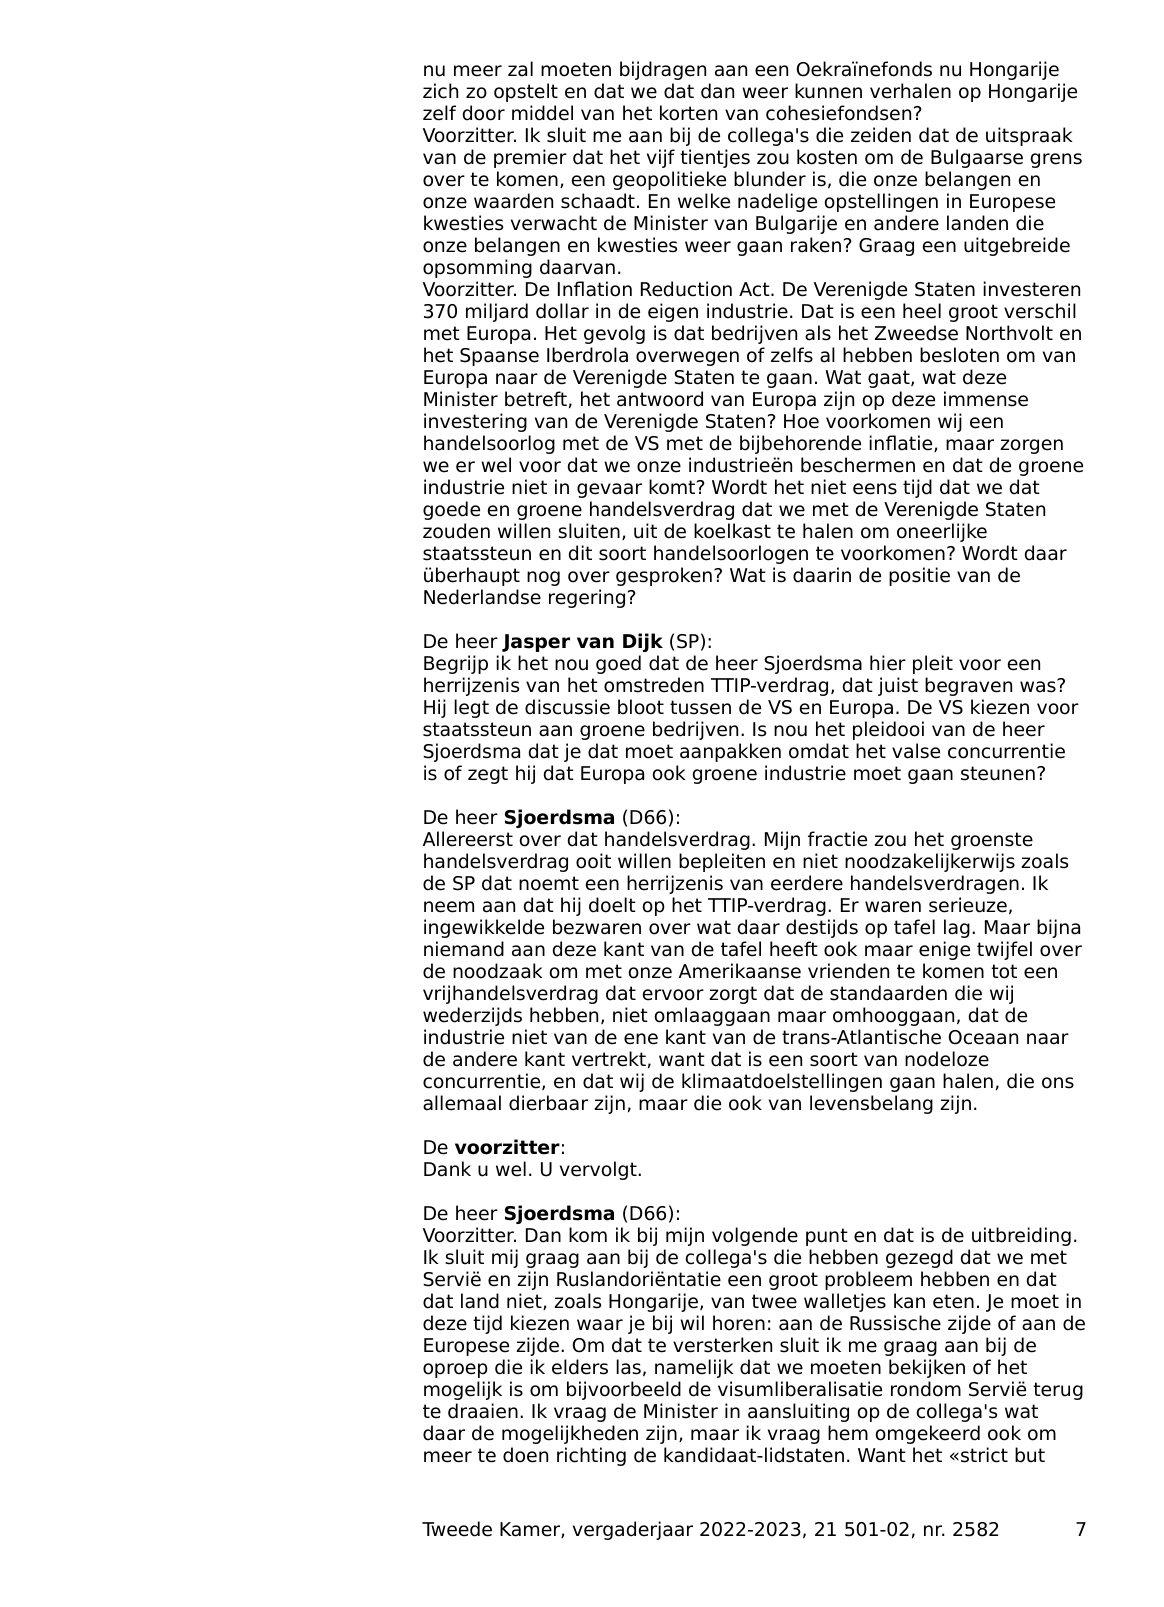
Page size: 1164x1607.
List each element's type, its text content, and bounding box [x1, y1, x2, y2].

text Begrijp ik het nou goed dat de heer Sjoerdsma hier pleit voor een herrijzenis van het omstreden TTIP-verdrag, dat juist begraven was? Hij legt de discussie bloot tussen de VS en Europa. De VS kiezen voor staatssteun aan groene bedrijven. Is nou het pleidooi van de heer Sjoerdsma dat je dat moet aanpakken omdat het valse concurrentie is of zegt hij dat Europa ook groene industrie moet gaan steunen? [422, 653, 1087, 784]
text De heer Sjoerdsma (D66): [422, 1203, 1087, 1225]
text Voorzitter. Ik sluit me aan bij de collega's die zeiden dat de uitspraak van de premier dat het vijf tientjes zou kosten om de Bulgaarse grens over te komen, een geopolitieke blunder is, die onze belangen en onze waarden schaadt. En welke nadelige opstellingen in Europese kwesties verwacht de Minister van Bulgarije en andere landen die onze belangen en kwesties weer gaan raken? Graag een uitgebreide opsomming daarvan. [422, 125, 1087, 279]
text De heer Sjoerdsma (D66): [422, 807, 1087, 829]
text nu meer zal moeten bijdragen aan een Oekraïnefonds nu Hongarije zich zo opstelt en dat we dat dan weer kunnen verhalen op Hongarije zelf door middel van het korten van cohesiefondsen? [422, 59, 1087, 125]
text De heer Jasper van Dijk (SP): [422, 631, 1087, 653]
text Dank u wel. U vervolgt. [422, 1159, 1087, 1181]
text Voorzitter. Dan kom ik bij mijn volgende punt en dat is de uitbreiding. Ik sluit mij graag aan bij de collega's die hebben gezegd dat we met Servië en zijn Ruslandoriëntatie een groot probleem hebben en dat dat land niet, zoals Hongarije, van twee walletjes kan eten. Je moet in deze tijd kiezen waar je bij wil horen: aan de Russische zijde of aan de Europese zijde. Om dat te versterken sluit ik me graag aan bij de oproep die ik elders las, namelijk dat we moeten bekijken of het mogelijk is om bijvoorbeeld de visumliberalisatie rondom Servië terug te draaien. Ik vraag de Minister in aansluiting op de collega's wat daar de mogelijkheden zijn, maar ik vraag hem omgekeerd ook om meer te doen richting de kandidaat-lidstaten. Want het «strict but [422, 1225, 1087, 1467]
text De voorzitter: [422, 1137, 1087, 1159]
text Allereerst over dat handelsverdrag. Mijn fractie zou het groenste handelsverdrag ooit willen bepleiten en niet noodzakelijkerwijs zoals de SP dat noemt een herrijzenis van eerdere handelsverdragen. Ik neem aan dat hij doelt op het TTIP-verdrag. Er waren serieuze, ingewikkelde bezwaren over wat daar destijds op tafel lag. Maar bijna niemand aan deze kant van de tafel heeft ook maar enige twijfel over de noodzaak om met onze Amerikaanse vrienden te komen tot een vrijhandelsverdrag dat ervoor zorgt dat de standaarden die wij wederzijds hebben, niet omlaaggaan maar omhooggaan, dat de industrie niet van de ene kant van de trans-Atlantische Oceaan naar de andere kant vertrekt, want dat is een soort van nodeloze concurrentie, en dat wij de klimaatdoelstellingen gaan halen, die ons allemaal dierbaar zijn, maar die ook van levensbelang zijn. [422, 829, 1087, 1114]
text Voorzitter. De Inflation Reduction Act. De Verenigde Staten investeren 370 miljard dollar in de eigen industrie. Dat is een heel groot verschil met Europa. Het gevolg is dat bedrijven als het Zweedse Northvolt en het Spaanse Iberdrola overwegen of zelfs al hebben besloten om van Europa naar de Verenigde Staten te gaan. Wat gaat, wat deze Minister betreft, het antwoord van Europa zijn op deze immense investering van de Verenigde Staten? Hoe voorkomen wij een handelsoorlog met de VS met de bijbehorende inflatie, maar zorgen we er wel voor dat we onze industrieën beschermen en dat de groene industrie niet in gevaar komt? Wordt het niet eens tijd dat we dat goede en groene handelsverdrag dat we met de Verenigde Staten zouden willen sluiten, uit de koelkast te halen om oneerlijke staatssteun en dit soort handelsoorlogen te voorkomen? Wordt daar überhaupt nog over gesproken? Wat is daarin de positie van de Nederlandse regering? [422, 279, 1087, 608]
